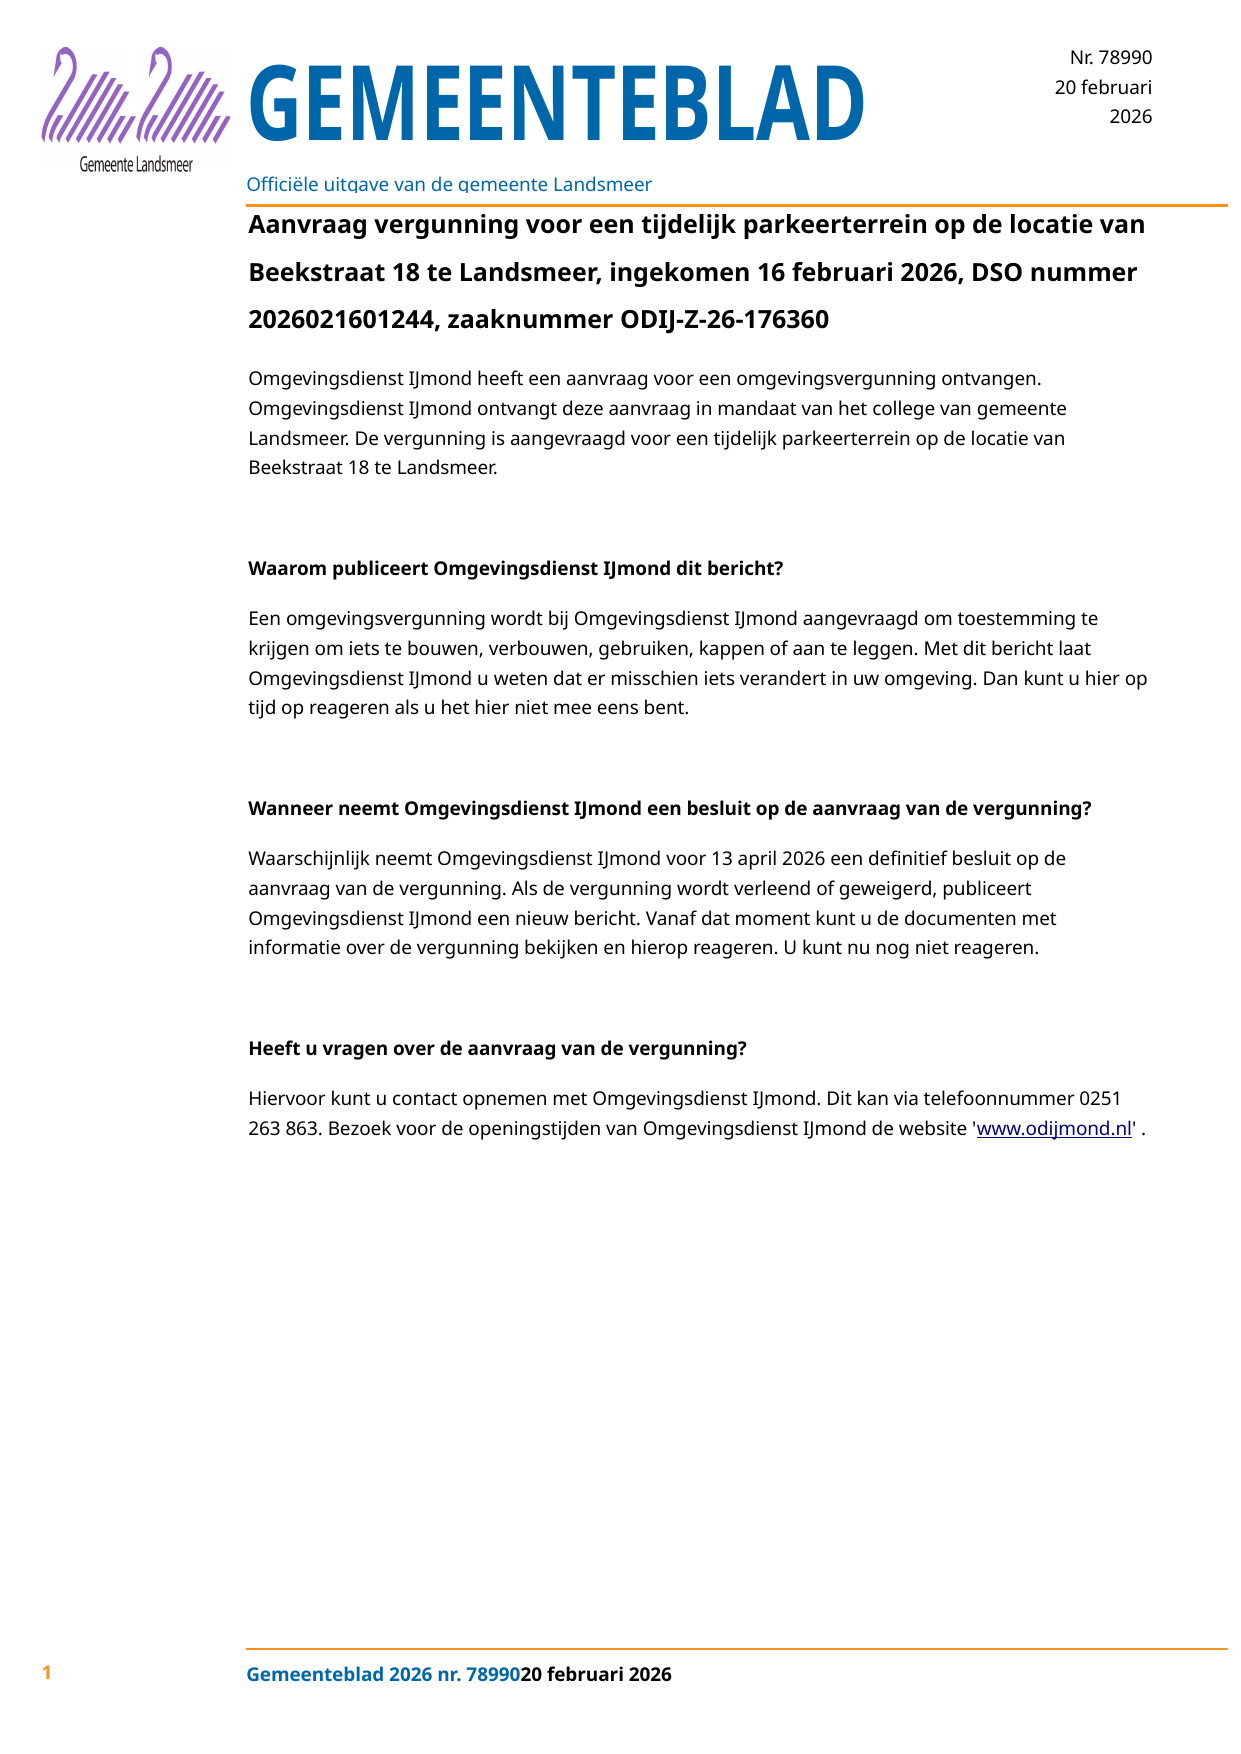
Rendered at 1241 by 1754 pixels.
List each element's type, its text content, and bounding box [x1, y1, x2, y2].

text Wanneer neemt Omgevingsdienst IJmond een besluit op de aanvraag van de vergunning? [248, 795, 1152, 821]
text Heeft u vragen over de aanvraag van de vergunning? [248, 1035, 1152, 1061]
text Omgevingsdienst IJmond heeft een aanvraag voor een omgevingsvergunning ontvangen. Omgevingsdienst IJmond ontvangt deze aanvraag in mandaat van het college van gemeente Landsmeer. De vergunning is aangevraagd voor een tijdelijk parkeerterrein op de locatie van Beekstraat 18 te Landsmeer. [248, 366, 1152, 480]
text Waarom publiceert Omgevingsdienst IJmond dit bericht? [248, 555, 1152, 581]
text Waarschijnlijk neemt Omgevingsdienst IJmond voor 13 april 2026 een definitief besluit op de aanvraag van de vergunning. Als de vergunning wordt verleend of geweigerd, publiceert Omgevingsdienst IJmond een nieuw bericht. Vanaf dat moment kunt u de documenten met informatie over de vergunning bekijken en hierop reageren. U kunt nu nog niet reageren. [248, 846, 1152, 960]
text Aanvraag vergunning voor een tijdelijk parkeerterrein op de locatie van Beekstraat 18 te Landsmeer, ingekomen 16 februari 2026, DSO nummer 2026021601244, zaaknummer ODIJ-Z-26-176360 [248, 207, 1152, 336]
text Hiervoor kunt u contact opnemen met Omgevingsdienst IJmond. Dit kan via telefoonnummer 0251 263 863. Bezoek voor de openingstijden van Omgevingsdienst IJmond de website 'www.odijmond.nl' . [248, 1086, 1152, 1141]
picture [41, 47, 231, 172]
text Een omgevingsvergunning wordt bij Omgevingsdienst IJmond aangevraagd om toestemming te krijgen om iets te bouwen, verbouwen, gebruiken, kappen of aan te leggen. Met dit bericht laat Omgevingsdienst IJmond u weten dat er misschien iets verandert in uw omgeving. Dan kunt u hier op tijd op reageren als u het hier niet mee eens bent. [248, 606, 1152, 720]
